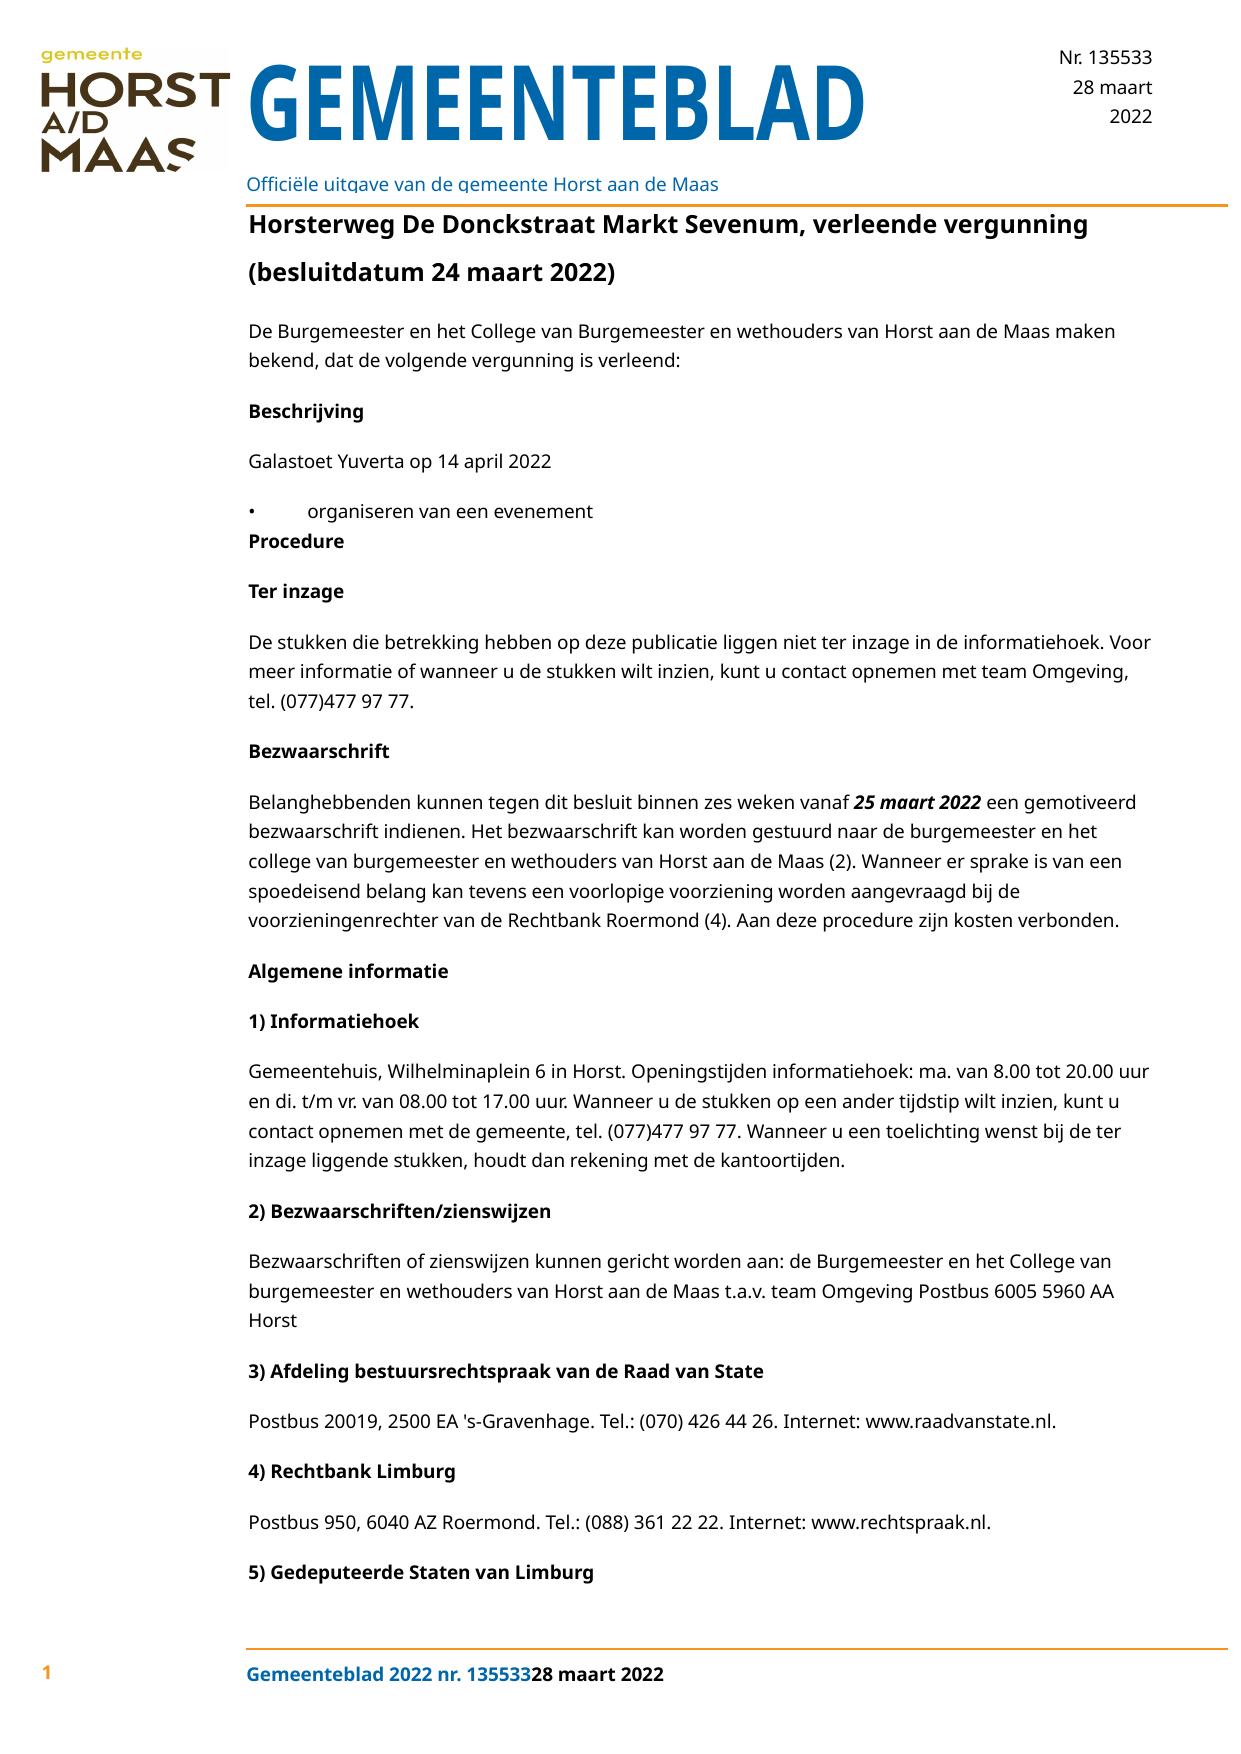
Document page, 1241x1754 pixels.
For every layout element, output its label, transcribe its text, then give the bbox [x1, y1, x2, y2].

text Beschrijving [248, 398, 1152, 424]
picture [41, 47, 231, 172]
text Bezwaarschriften of zienswijzen kunnen gericht worden aan: de Burgemeester en het College van burgemeester en wethouders van Horst aan de Maas t.a.v. team Omgeving Postbus 6005 5960 AA Horst [248, 1248, 1152, 1333]
text 4) Rechtbank Limburg [248, 1459, 1152, 1484]
text Belanghebbenden kunnen tegen dit besluit binnen zes weken vanaf 25 maart 2022 een gemotiveerd bezwaarschrift indienen. Het bezwaarschrift kan worden gestuurd naar de burgemeester en het college van burgemeester en wethouders van Horst aan de Maas (2). Wanneer er sprake is van een spoedeisend belang kan tevens een voorlopige voorziening worden aangevraagd bij de voorzieningenrechter van de Rechtbank Roermond (4). Aan deze procedure zijn kosten verbonden. [248, 789, 1152, 933]
text 2) Bezwaarschriften/zienswijzen [248, 1198, 1152, 1224]
text De stukken die betrekking hebben op deze publicatie liggen niet ter inzage in de informatiehoek. Voor meer informatie of wanneer u de stukken wilt inzien, kunt u contact opnemen met team Omgeving, tel. (077)477 97 77. [248, 629, 1152, 714]
text 1) Informatiehoek [248, 1008, 1152, 1034]
text 5) Gedeputeerde Staten van Limburg [248, 1559, 1152, 1585]
text Bezwaarschrift [248, 739, 1152, 764]
text 3) Afdeling bestuursrechtspraak van de Raad van State [248, 1358, 1152, 1384]
text Postbus 950, 6040 AZ Roermond. Tel.: (088) 361 22 22. Internet: www.rechtspraak.nl. [248, 1509, 1152, 1535]
text Ter inzage [248, 579, 1152, 604]
text Postbus 20019, 2500 EA 's-Gravenhage. Tel.: (070) 426 44 26. Internet: www.raadvanstate.nl. [248, 1408, 1152, 1434]
text De Burgemeester en het College van Burgemeester en wethouders van Horst aan de Maas maken bekend, dat de volgende vergunning is verleend: [248, 318, 1152, 373]
text Algemene informatie [248, 958, 1152, 984]
text Horsterweg De Donckstraat Markt Sevenum, verleende vergunning (besluitdatum 24 maart 2022) [248, 207, 1152, 288]
list organiseren van een evenement [248, 499, 1152, 524]
text Galastoet Yuverta op 14 april 2022 [248, 448, 1152, 474]
text Procedure [248, 528, 1152, 554]
text Gemeentehuis, Wilhelminaplein 6 in Horst. Openingstijden informatiehoek: ma. van 8.00 tot 20.00 uur en di. t/m vr. van 08.00 tot 17.00 uur. Wanneer u de stukken op een ander tijdstip wilt inzien, kunt u contact opnemen met de gemeente, tel. (077)477 97 77. Wanneer u een toelichting wenst bij de ter inzage liggende stukken, houdt dan rekening met de kantoortijden. [248, 1059, 1152, 1173]
